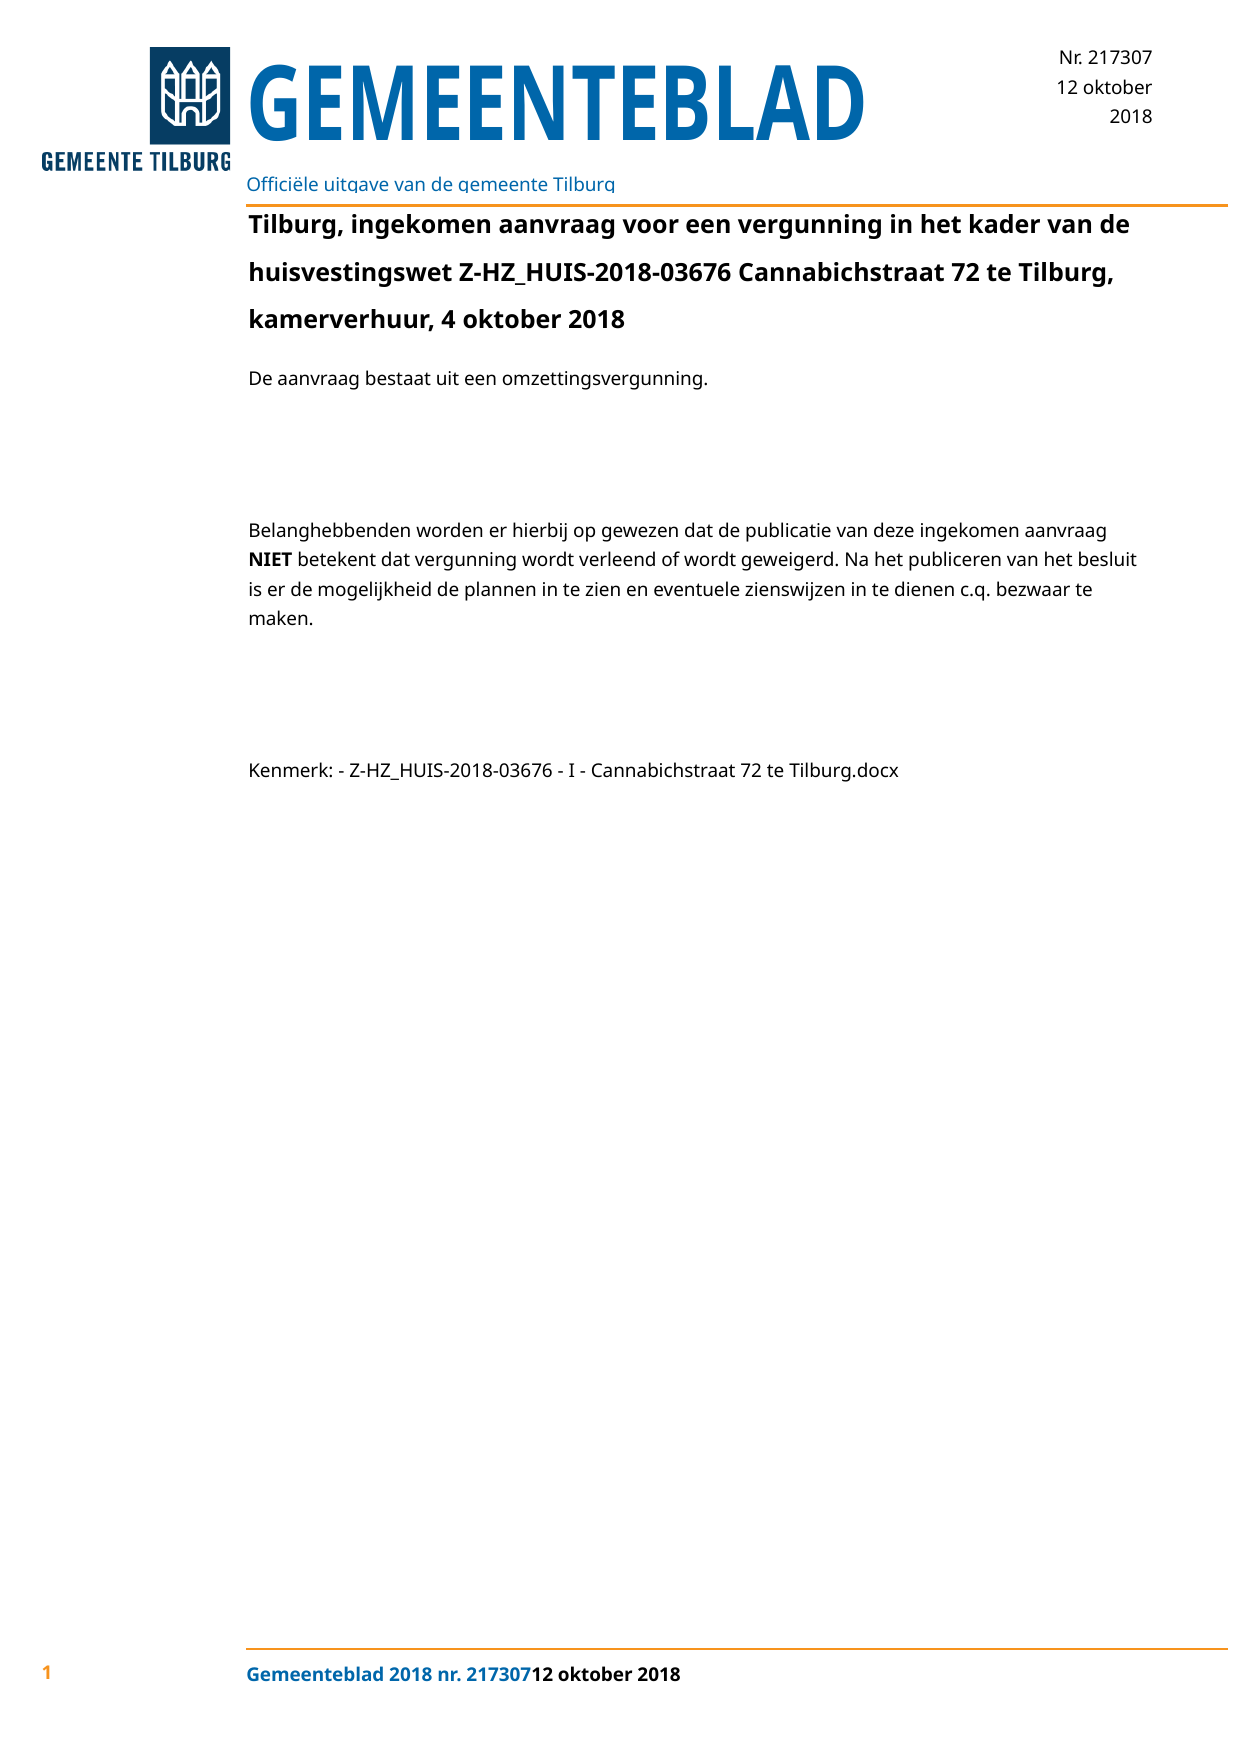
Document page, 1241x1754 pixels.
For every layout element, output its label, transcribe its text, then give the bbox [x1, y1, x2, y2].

text Belanghebbenden worden er hierbij op gewezen dat de publicatie van deze ingekomen aanvraag NIET betekent dat vergunning wordt verleend of wordt geweigerd. Na het publiceren van het besluit is er de mogelijkheid de plannen in te zien en eventuele zienswijzen in te dienen c.q. bezwaar te maken. [248, 517, 1152, 631]
text De aanvraag bestaat uit een omzettingsvergunning. [248, 366, 1152, 391]
text Tilburg, ingekomen aanvraag voor een vergunning in het kader van de huisvestingswet Z-HZ_HUIS-2018-03676 Cannabichstraat 72 te Tilburg, kamerverhuur, 4 oktober 2018 [248, 207, 1152, 336]
text Kenmerk: - Z-HZ_HUIS-2018-03676 - I - Cannabichstraat 72 te Tilburg.docx [248, 757, 1152, 782]
picture [41, 47, 231, 172]
